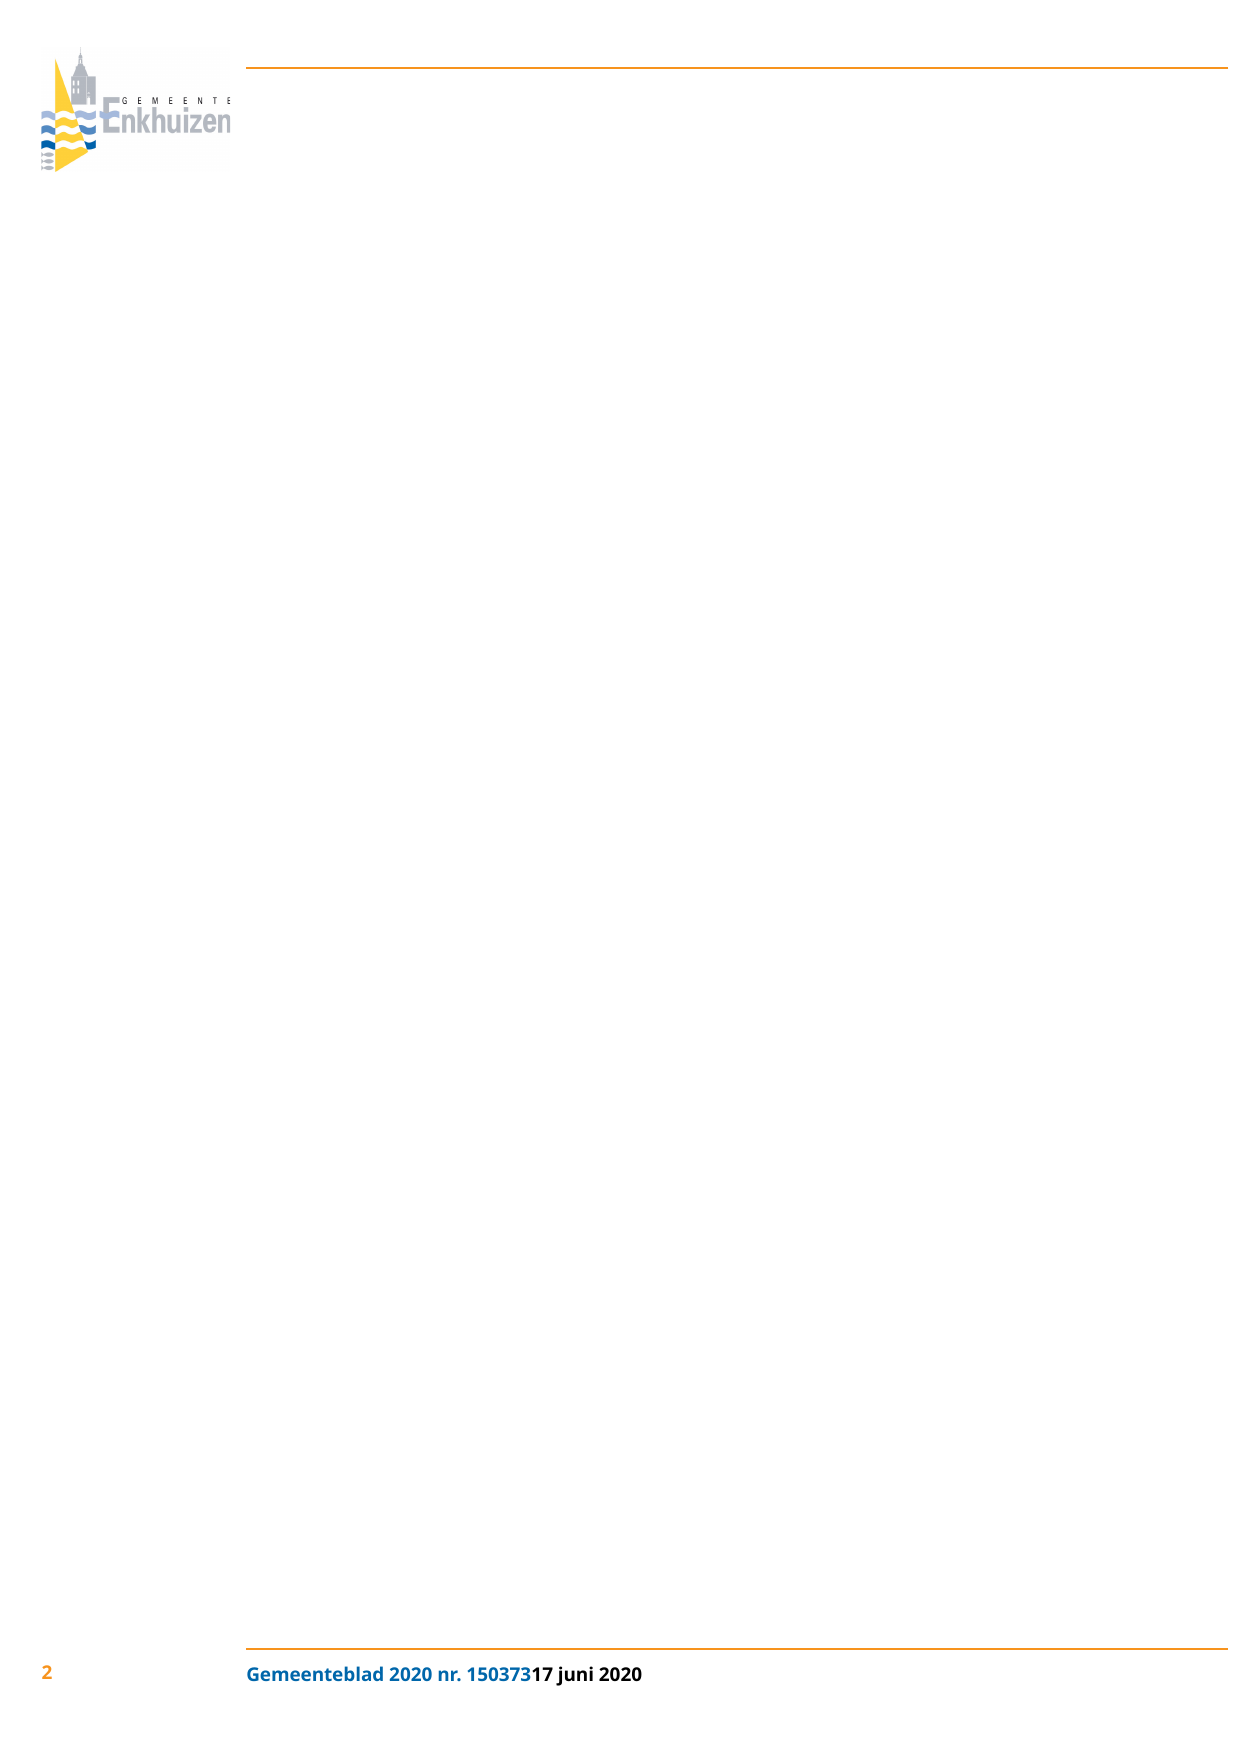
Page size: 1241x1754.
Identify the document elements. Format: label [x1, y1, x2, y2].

picture [41, 47, 231, 172]
